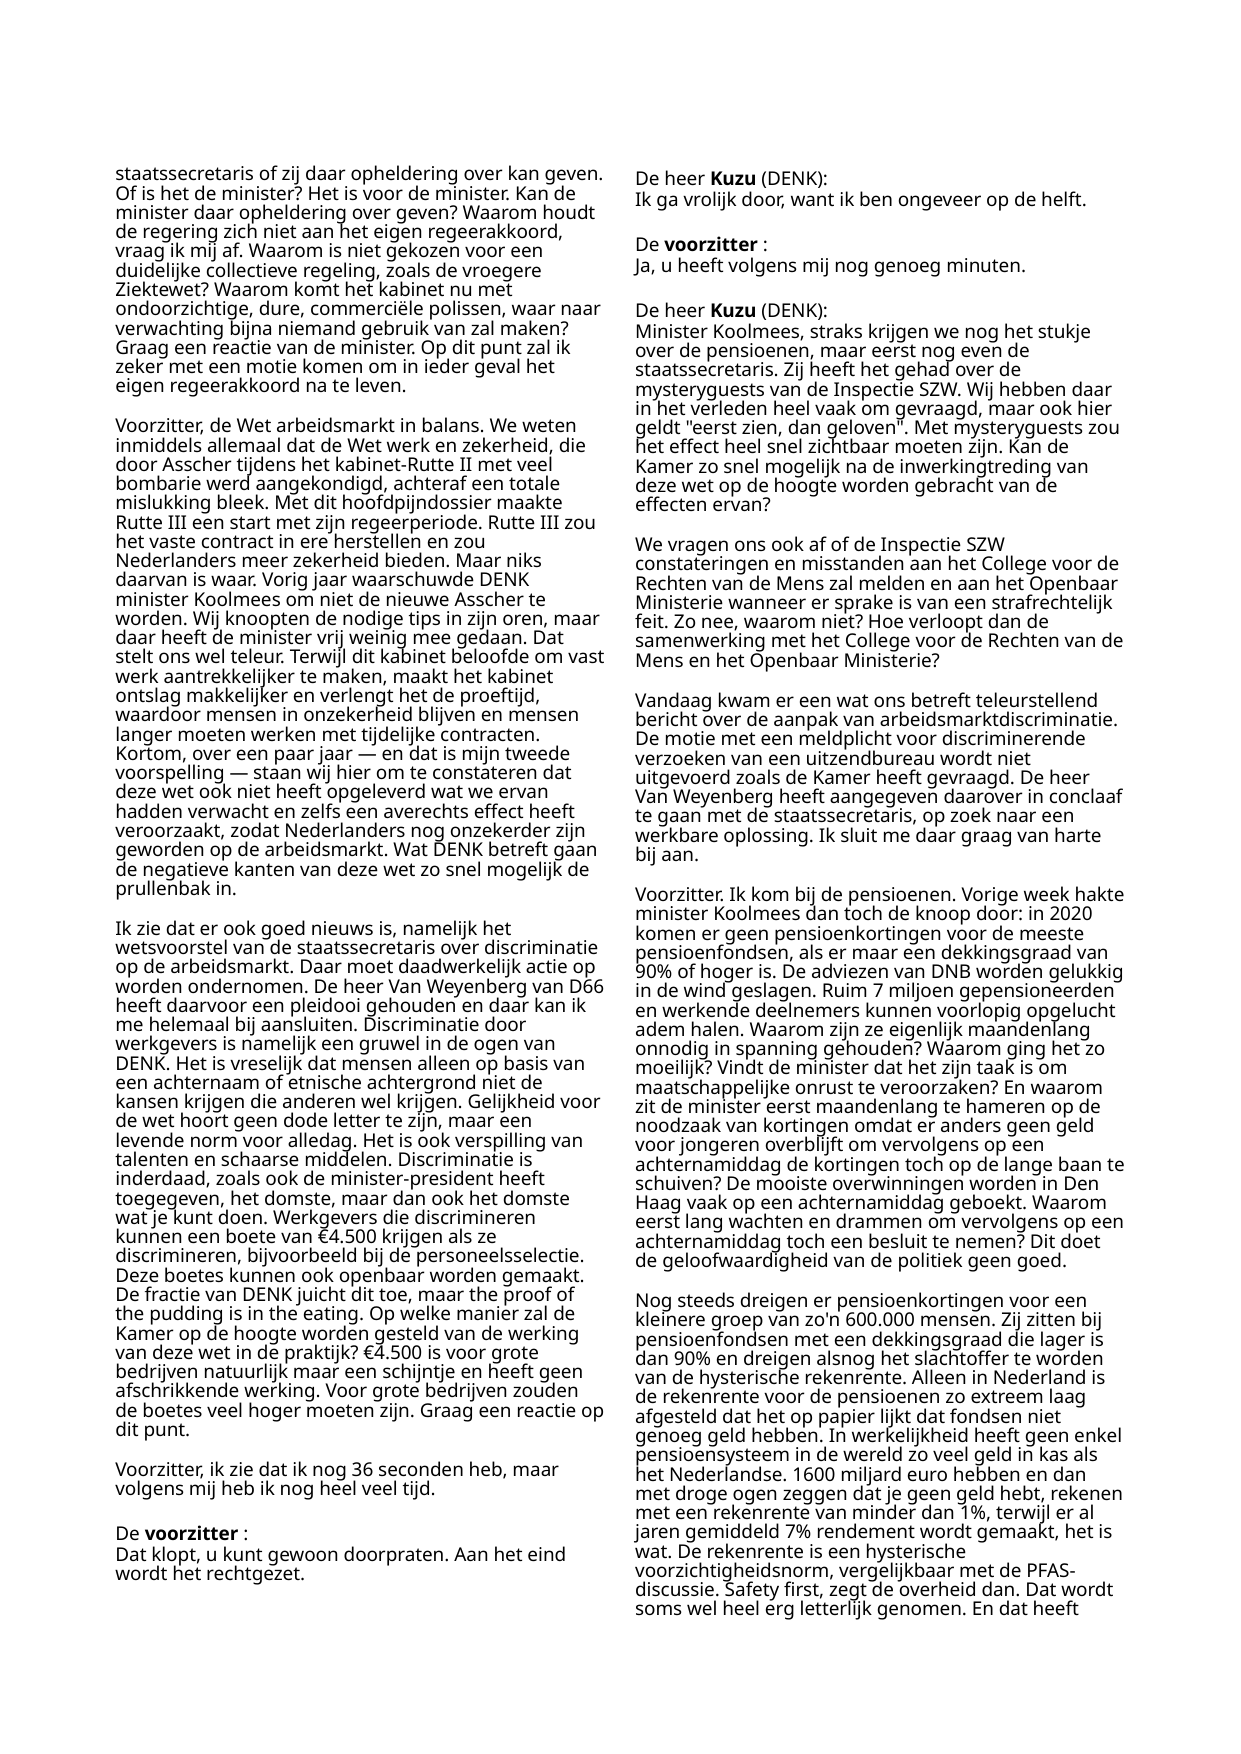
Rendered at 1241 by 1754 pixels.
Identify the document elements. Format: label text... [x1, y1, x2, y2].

text Ja, u heeft volgens mij nog genoeg minuten. [635, 257, 1125, 276]
text We vragen ons ook af of de Inspectie SZW constateringen en misstanden aan het College voor de Rechten van de Mens zal melden en aan het Openbaar Ministerie wanneer er sprake is van een strafrechtelijk feit. Zo nee, waarom niet? Hoe verloopt dan de samenwerking met het College voor de Rechten van de Mens en het Openbaar Ministerie? [635, 536, 1125, 671]
text Voorzitter, ik zie dat ik nog 36 seconden heb, maar volgens mij heb ik nog heel veel tijd. [115, 1461, 605, 1499]
text Voorzitter. Ik kom bij de pensioenen. Vorige week hakte minister Koolmees dan toch de knoop door: in 2020 komen er geen pensioenkortingen voor de meeste pensioenfondsen, als er maar een dekkingsgraad van 90% of hoger is. De adviezen van DNB worden gelukkig in de wind geslagen. Ruim 7 miljoen gepensioneerden en werkende deelnemers kunnen voorlopig opgelucht adem halen. Waarom zijn ze eigenlijk maandenlang onnodig in spanning gehouden? Waarom ging het zo moeilijk? Vindt de minister dat het zijn taak is om maatschappelijke onrust te veroorzaken? En waarom zit de minister eerst maandenlang te hameren op de noodzaak van kortingen omdat er anders geen geld voor jongeren overblijft om vervolgens op een achternamiddag de kortingen toch op de lange baan te schuiven? De mooiste overwinningen worden in Den Haag vaak op een achternamiddag geboekt. Waarom eerst lang wachten en drammen om vervolgens op een achternamiddag toch een besluit te nemen? Dit doet de geloofwaardigheid van de politiek geen goed. [635, 886, 1125, 1271]
text staatssecretaris of zij daar opheldering over kan geven. Of is het de minister? Het is voor de minister. Kan de minister daar opheldering over geven? Waarom houdt de regering zich niet aan het eigen regeerakkoord, vraag ik mij af. Waarom is niet gekozen voor een duidelijke collectieve regeling, zoals de vroegere Ziektewet? Waarom komt het kabinet nu met ondoorzichtige, dure, commerciële polissen, waar naar verwachting bijna niemand gebruik van zal maken? Graag een reactie van de minister. Op dit punt zal ik zeker met een motie komen om in ieder geval het eigen regeerakkoord na te leven. [115, 165, 605, 397]
text Nog steeds dreigen er pensioenkortingen voor een kleinere groep van zo'n 600.000 mensen. Zij zitten bij pensioenfondsen met een dekkingsgraad die lager is dan 90% en dreigen alsnog het slachtoffer te worden van de hysterische rekenrente. Alleen in Nederland is de rekenrente voor de pensioenen zo extreem laag afgesteld dat het op papier lijkt dat fondsen niet genoeg geld hebben. In werkelijkheid heeft geen enkel pensioensysteem in de wereld zo veel geld in kas als het Nederlandse. 1600 miljard euro hebben en dan met droge ogen zeggen dat je geen geld hebt, rekenen met een rekenrente van minder dan 1%, terwijl er al jaren gemiddeld 7% rendement wordt gemaakt, het is wat. De rekenrente is een hysterische voorzichtigheidsnorm, vergelijkbaar met de PFAS-discussie. Safety first, zegt de overheid dan. Dat wordt soms wel heel erg letterlijk genomen. En dat heeft [635, 1292, 1125, 1620]
text Ik zie dat er ook goed nieuws is, namelijk het wetsvoorstel van de staatssecretaris over discriminatie op de arbeidsmarkt. Daar moet daadwerkelijk actie op worden ondernomen. De heer Van Weyenberg van D66 heeft daarvoor een pleidooi gehouden en daar kan ik me helemaal bij aansluiten. Discriminatie door werkgevers is namelijk een gruwel in de ogen van DENK. Het is vreselijk dat mensen alleen op basis van een achternaam of etnische achtergrond niet de kansen krijgen die anderen wel krijgen. Gelijkheid voor de wet hoort geen dode letter te zijn, maar een levende norm voor alledag. Het is ook verspilling van talenten en schaarse middelen. Discriminatie is inderdaad, zoals ook de minister-president heeft toegegeven, het domste, maar dan ook het domste wat je kunt doen. Werkgevers die discrimineren kunnen een boete van €4.500 krijgen als ze discrimineren, bijvoorbeeld bij de personeelsselectie. Deze boetes kunnen ook openbaar worden gemaakt. De fractie van DENK juicht dit toe, maar the proof of the pudding is in the eating. Op welke manier zal de Kamer op de hoogte worden gesteld van de werking van deze wet in de praktijk? €4.500 is voor grote bedrijven natuurlijk maar een schijntje en heeft geen afschrikkende werking. Voor grote bedrijven zouden de boetes veel hoger moeten zijn. Graag een reactie op dit punt. [115, 920, 605, 1440]
text Ik ga vrolijk door, want ik ben ongeveer op de helft. [635, 191, 1125, 210]
text Voorzitter, de Wet arbeidsmarkt in balans. We weten inmiddels allemaal dat de Wet werk en zekerheid, die door Asscher tijdens het kabinet-Rutte II met veel bombarie werd aangekondigd, achteraf een totale mislukking bleek. Met dit hoofdpijndossier maakte Rutte III een start met zijn regeerperiode. Rutte III zou het vaste contract in ere herstellen en zou Nederlanders meer zekerheid bieden. Maar niks daarvan is waar. Vorig jaar waarschuwde DENK minister Koolmees om niet de nieuwe Asscher te worden. Wij knoopten de nodige tips in zijn oren, maar daar heeft de minister vrij weinig mee gedaan. Dat stelt ons wel teleur. Terwijl dit kabinet beloofde om vast werk aantrekkelijker te maken, maakt het kabinet ontslag makkelijker en verlengt het de proeftijd, waardoor mensen in onzekerheid blijven en mensen langer moeten werken met tijdelijke contracten. Kortom, over een paar jaar — en dat is mijn tweede voorspelling — staan wij hier om te constateren dat deze wet ook niet heeft opgeleverd wat we ervan hadden verwacht en zelfs een averechts effect heeft veroorzaakt, zodat Nederlanders nog onzekerder zijn geworden op de arbeidsmarkt. Wat DENK betreft gaan de negatieve kanten van deze wet zo snel mogelijk de prullenbak in. [115, 417, 605, 899]
text De heer Kuzu (DENK): [635, 297, 1125, 323]
text Vandaag kwam er een wat ons betreft teleurstellend bericht over de aanpak van arbeidsmarktdiscriminatie. De motie met een meldplicht voor discriminerende verzoeken van een uitzendbureau wordt niet uitgevoerd zoals de Kamer heeft gevraagd. De heer Van Weyenberg heeft aangegeven daarover in conclaaf te gaan met de staatssecretaris, op zoek naar een werkbare oplossing. Ik sluit me daar graag van harte bij aan. [635, 692, 1125, 865]
text Dat klopt, u kunt gewoon doorpraten. Aan het eind wordt het rechtgezet. [115, 1546, 605, 1584]
text Minister Koolmees, straks krijgen we nog het stukje over de pensioenen, maar eerst nog even de staatssecretaris. Zij heeft het gehad over de mysteryguests van de Inspectie SZW. Wij hebben daar in het verleden heel vaak om gevraagd, maar ook hier geldt "eerst zien, dan geloven". Met mysteryguests zou het effect heel snel zichtbaar moeten zijn. Kan de Kamer zo snel mogelijk na de inwerkingtreding van deze wet op de hoogte worden gebracht van de effecten ervan? [635, 323, 1125, 515]
text De voorzitter : [635, 231, 1125, 257]
text De voorzitter : [115, 1520, 605, 1546]
text De heer Kuzu (DENK): [635, 165, 1125, 191]
